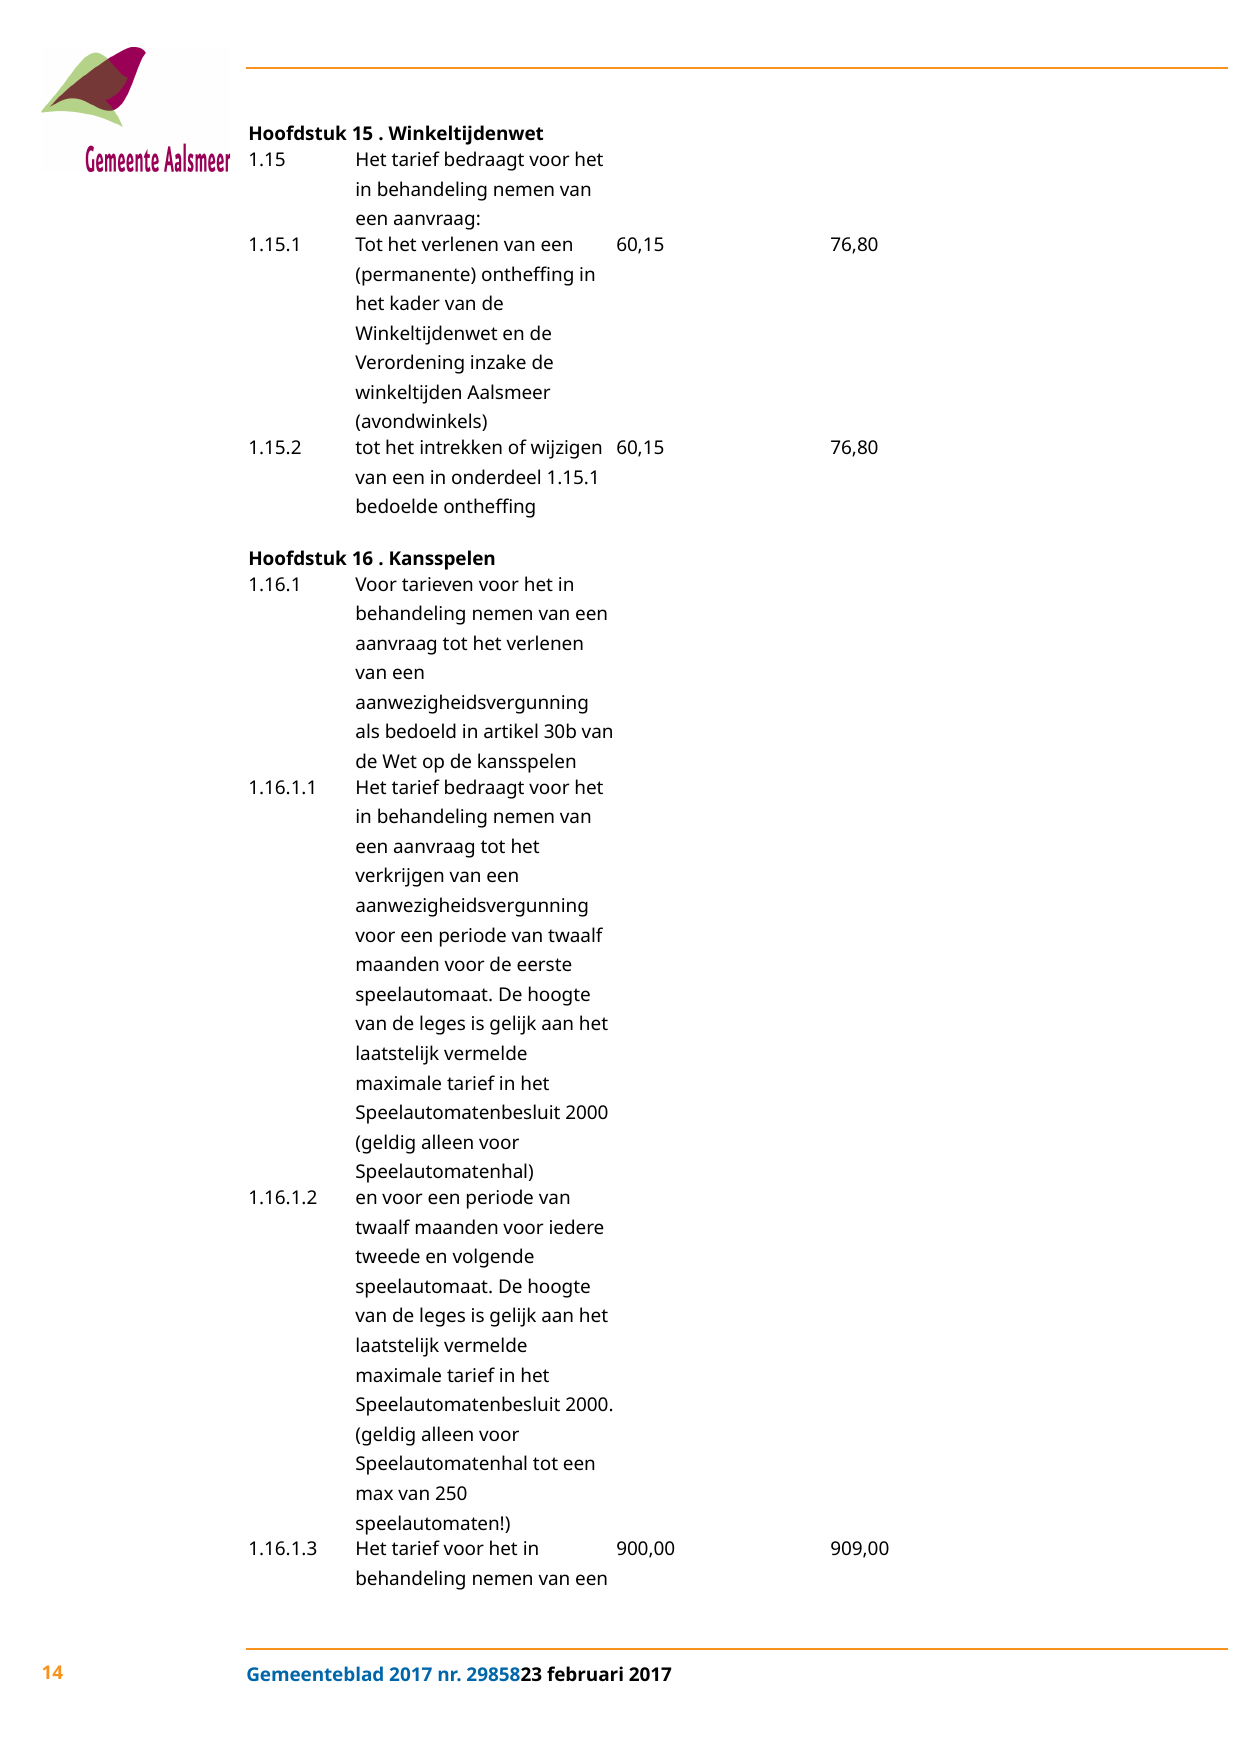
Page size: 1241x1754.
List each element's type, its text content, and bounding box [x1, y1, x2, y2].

table_cell [616, 774, 830, 1184]
table_cell 1.15.2 [248, 434, 355, 519]
table_cell Voor tarieven voor het in behandeling nemen van een aanvraag tot het verlenen van een aanwezigheidsvergunning als bedoeld in artikel 30b van de Wet op de kansspelen [355, 571, 616, 774]
table_cell [616, 1184, 830, 1535]
picture [41, 47, 231, 172]
table_cell Het tarief bedraagt voor het in behandeling nemen van een aanvraag: [355, 146, 616, 231]
table_cell [830, 774, 1044, 1184]
table_cell 60,15 [616, 231, 830, 434]
table_cell 60,15 [616, 434, 830, 519]
table_cell Het tarief voor het in behandeling nemen van een [355, 1535, 616, 1591]
table_cell tot het intrekken of wijzigen van een in onderdeel 1.15.1 bedoelde ontheffing [355, 434, 616, 519]
table_cell 1.15.1 [248, 231, 355, 434]
table_cell 1.16.1.2 [248, 1184, 355, 1535]
table_cell Hoofdstuk 15 . Winkeltijdenwet [248, 121, 1044, 146]
table_cell 909,00 [830, 1535, 1044, 1591]
table_cell 1.16.1.3 [248, 1535, 355, 1591]
table_cell 900,00 [616, 1535, 830, 1591]
table_cell en voor een periode van twaalf maanden voor iedere tweede en volgende speelautomaat. De hoogte van de leges is gelijk aan het laatstelijk vermelde maximale tarief in het Speelautomatenbesluit 2000. (geldig alleen voor Speelautomatenhal tot een max van 250 speelautomaten!) [355, 1184, 616, 1535]
table_cell [830, 571, 1044, 774]
table_cell [830, 1184, 1044, 1535]
table_cell [616, 146, 830, 231]
table_cell [616, 571, 830, 774]
table_cell Tot het verlenen van een (permanente) ontheffing in het kader van de Winkeltijdenwet en de Verordening inzake de winkeltijden Aalsmeer (avondwinkels) [355, 231, 616, 434]
table_cell 1.16.1 [248, 571, 355, 774]
table_cell 1.16.1.1 [248, 774, 355, 1184]
table_cell 1.15 [248, 146, 355, 231]
table_cell [248, 519, 1044, 545]
table_cell [248, 95, 1044, 121]
table_cell 76,80 [830, 231, 1044, 434]
table_cell [830, 146, 1044, 231]
table_cell Het tarief bedraagt voor het in behandeling nemen van een aanvraag tot het verkrijgen van een aanwezigheidsvergunning voor een periode van twaalf maanden voor de eerste speelautomaat. De hoogte van de leges is gelijk aan het laatstelijk vermelde maximale tarief in het Speelautomatenbesluit 2000 (geldig alleen voor Speelautomatenhal) [355, 774, 616, 1184]
table_cell Hoofdstuk 16 . Kansspelen [248, 545, 1044, 571]
table_cell 76,80 [830, 434, 1044, 519]
